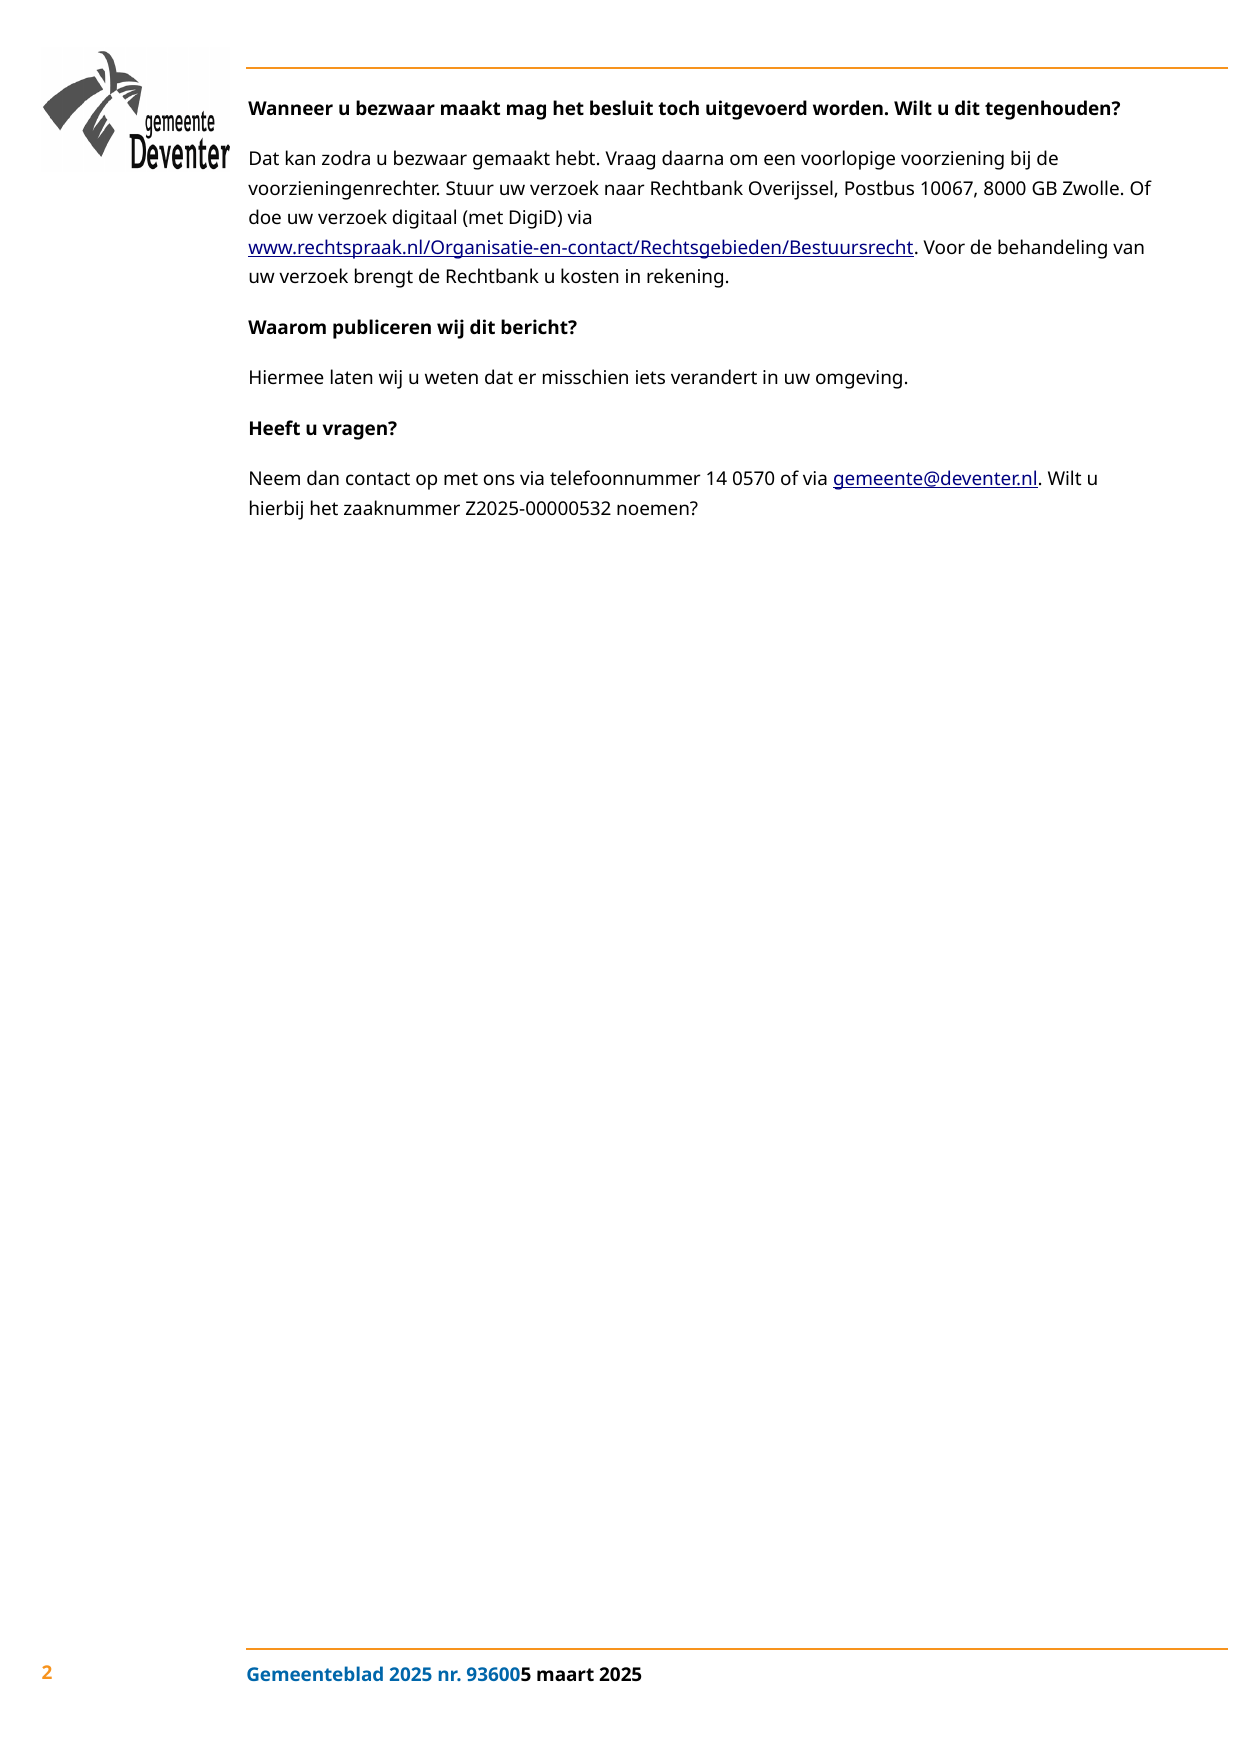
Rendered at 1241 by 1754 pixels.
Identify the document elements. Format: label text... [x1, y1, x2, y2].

text Heeft u vragen? [248, 415, 1152, 441]
text Hiermee laten wij u weten dat er misschien iets verandert in uw omgeving. [248, 364, 1152, 390]
picture [41, 47, 231, 172]
text Neem dan contact op met ons via telefoonnummer 14 0570 of via gemeente@deventer.nl. Wilt u hierbij het zaaknummer Z2025-00000532 noemen? [248, 465, 1152, 521]
text Waarom publiceren wij dit bericht? [248, 314, 1152, 340]
text Wanneer u bezwaar maakt mag het besluit toch uitgevoerd worden. Wilt u dit tegenhouden? [248, 95, 1152, 121]
text Dat kan zodra u bezwaar gemaakt hebt. Vraag daarna om een voorlopige voorziening bij de voorzieningenrechter. Stuur uw verzoek naar Rechtbank Overijssel, Postbus 10067, 8000 GB Zwolle. Of doe uw verzoek digitaal (met DigiD) via www.rechtspraak.nl/Organisatie-en-contact/Rechtsgebieden/Bestuursrecht. Voor de behandeling van uw verzoek brengt de Rechtbank u kosten in rekening. [248, 145, 1152, 289]
